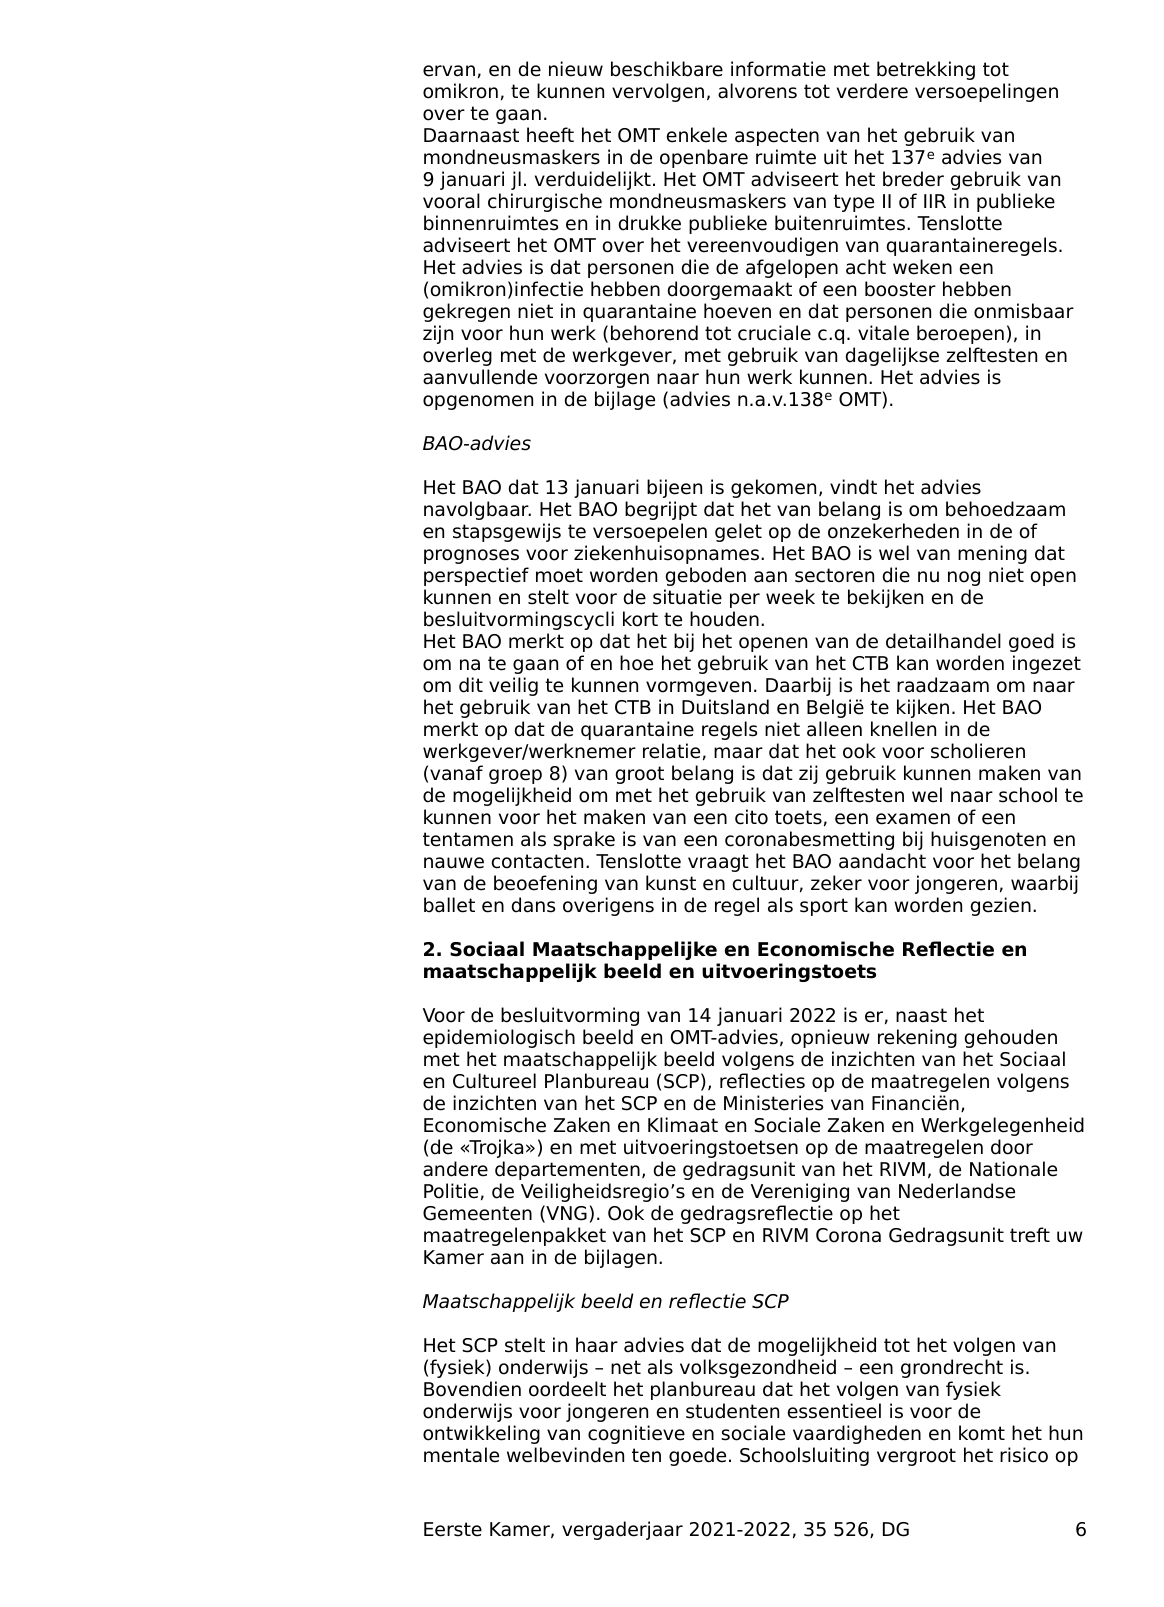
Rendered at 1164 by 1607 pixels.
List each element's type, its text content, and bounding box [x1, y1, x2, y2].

text Voor de besluitvorming van 14 januari 2022 is er, naast het epidemiologisch beeld en OMT-advies, opnieuw rekening gehouden met het maatschappelijk beeld volgens de inzichten van het Sociaal en Cultureel Planbureau (SCP), reflecties op de maatregelen volgens de inzichten van het SCP en de Ministeries van Financiën, Economische Zaken en Klimaat en Sociale Zaken en Werkgelegenheid (de «Trojka») en met uitvoeringstoetsen op de maatregelen door andere departementen, de gedragsunit van het RIVM, de Nationale Politie, de Veiligheidsregio’s en de Vereniging van Nederlandse Gemeenten (VNG). Ook de gedragsreflectie op het maatregelenpakket van het SCP en RIVM Corona Gedragsunit treft uw Kamer aan in de bijlagen. [422, 1005, 1087, 1269]
text Daarnaast heeft het OMT enkele aspecten van het gebruik van mondneusmaskers in de openbare ruimte uit het 137e advies van 9 januari jl. verduidelijkt. Het OMT adviseert het breder gebruik van vooral chirurgische mondneusmaskers van type II of IIR in publieke binnenruimtes en in drukke publieke buitenruimtes. Tenslotte adviseert het OMT over het vereenvoudigen van quarantaineregels. Het advies is dat personen die de afgelopen acht weken een (omikron)infectie hebben doorgemaakt of een booster hebben gekregen niet in quarantaine hoeven en dat personen die onmisbaar zijn voor hun werk (behorend tot cruciale c.q. vitale beroepen), in overleg met de werkgever, met gebruik van dagelijkse zelftesten en aanvullende voorzorgen naar hun werk kunnen. Het advies is opgenomen in de bijlage (advies n.a.v.138e OMT). [422, 125, 1087, 411]
subtitle Maatschappelijk beeld en reflectie SCP [422, 1291, 1087, 1313]
text Het BAO dat 13 januari bijeen is gekomen, vindt het advies navolgbaar. Het BAO begrijpt dat het van belang is om behoedzaam en stapsgewijs te versoepelen gelet op de onzekerheden in de of prognoses voor ziekenhuisopnames. Het BAO is wel van mening dat perspectief moet worden geboden aan sectoren die nu nog niet open kunnen en stelt voor de situatie per week te bekijken en de besluitvormingscycli kort te houden. [422, 477, 1087, 631]
subtitle 2. Sociaal Maatschappelijke en Economische Reflectie en maatschappelijk beeld en uitvoeringstoets [422, 939, 1087, 983]
text Het BAO merkt op dat het bij het openen van de detailhandel goed is om na te gaan of en hoe het gebruik van het CTB kan worden ingezet om dit veilig te kunnen vormgeven. Daarbij is het raadzaam om naar het gebruik van het CTB in Duitsland en België te kijken. Het BAO merkt op dat de quarantaine regels niet alleen knellen in de werkgever/werknemer relatie, maar dat het ook voor scholieren (vanaf groep 8) van groot belang is dat zij gebruik kunnen maken van de mogelijkheid om met het gebruik van zelftesten wel naar school te kunnen voor het maken van een cito toets, een examen of een tentamen als sprake is van een coronabesmetting bij huisgenoten en nauwe contacten. Tenslotte vraagt het BAO aandacht voor het belang van de beoefening van kunst en cultuur, zeker voor jongeren, waarbij ballet en dans overigens in de regel als sport kan worden gezien. [422, 631, 1087, 917]
text Het SCP stelt in haar advies dat de mogelijkheid tot het volgen van (fysiek) onderwijs – net als volksgezondheid – een grondrecht is. Bovendien oordeelt het planbureau dat het volgen van fysiek onderwijs voor jongeren en studenten essentieel is voor de ontwikkeling van cognitieve en sociale vaardigheden en komt het hun mentale welbevinden ten goede. Schoolsluiting vergroot het risico op [422, 1335, 1087, 1467]
text ervan, en de nieuw beschikbare informatie met betrekking tot omikron, te kunnen vervolgen, alvorens tot verdere versoepelingen over te gaan. [422, 59, 1087, 125]
subtitle BAO-advies [422, 433, 1087, 455]
